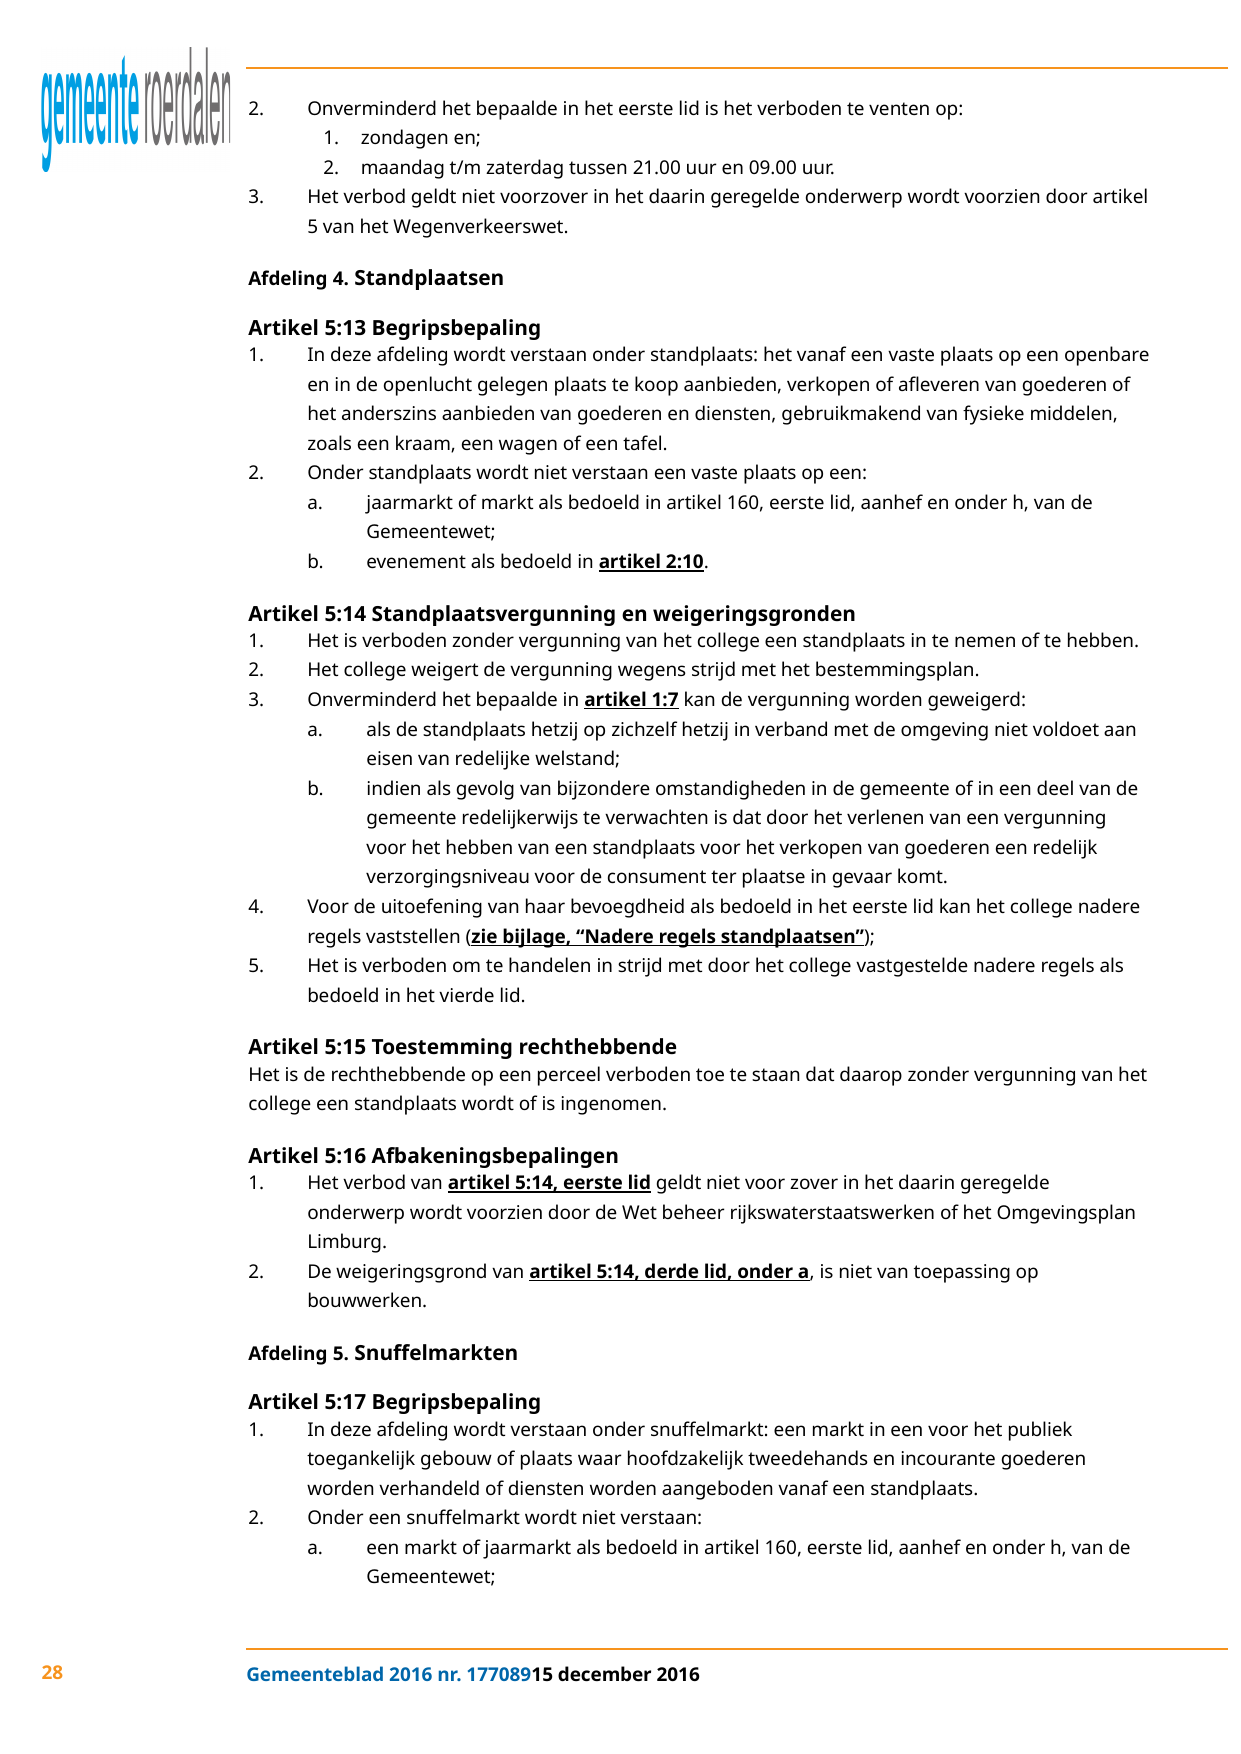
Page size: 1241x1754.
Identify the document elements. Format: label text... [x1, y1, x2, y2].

list In deze afdeling wordt verstaan onder snuffelmarkt: een markt in een voor het publiek toegankelijk gebouw of plaats waar hoofdzakelijk tweedehands en incourante goederen worden verhandeld of diensten worden aangeboden vanaf een standplaats. [248, 1416, 1152, 1501]
text Het is de rechthebbende op een perceel verboden toe te staan dat daarop zonder vergunning van het college een standplaats wordt of is ingenomen. [248, 1061, 1152, 1116]
list zondagen en; [323, 124, 1152, 150]
list Voor de uitoefening van haar bevoegdheid als bedoeld in het eerste lid kan het college nadere regels vaststellen (zie bijlage, “Nadere regels standplaatsen”); [248, 893, 1152, 949]
text Artikel 5:13 Begripsbepaling [248, 313, 1152, 341]
text Artikel 5:15 Toestemming rechthebbende [248, 1032, 1152, 1061]
list Het is verboden om te handelen in strijd met door het college vastgestelde nadere regels als bedoeld in het vierde lid. [248, 952, 1152, 1008]
list een markt of jaarmarkt als bedoeld in artikel 160, eerste lid, aanhef en onder h, van de Gemeentewet; [307, 1534, 1152, 1589]
text Afdeling 5. Snuffelmarkten [248, 1338, 1152, 1366]
text Afdeling 4. Standplaatsen [248, 263, 1152, 292]
list Het verbod van artikel 5:14, eerste lid geldt niet voor zover in het daarin geregelde onderwerp wordt voorzien door de Wet beheer rijkswaterstaatswerken of het Omgevingsplan Limburg. [248, 1169, 1152, 1254]
list Onder een snuffelmarkt wordt niet verstaan: [248, 1504, 1152, 1530]
text Artikel 5:16 Afbakeningsbepalingen [248, 1141, 1152, 1169]
picture [41, 47, 231, 172]
list maandag t/m zaterdag tussen 21.00 uur en 09.00 uur. [323, 154, 1152, 180]
list Onverminderd het bepaalde in het eerste lid is het verboden te venten op: [248, 95, 1152, 121]
list Onder standplaats wordt niet verstaan een vaste plaats op een: [248, 459, 1152, 485]
list Het is verboden zonder vergunning van het college een standplaats in te nemen of te hebben. [248, 627, 1152, 653]
list als de standplaats hetzij op zichzelf hetzij in verband met de omgeving niet voldoet aan eisen van redelijke welstand; [307, 716, 1152, 771]
list evenement als bedoeld in artikel 2:10. [307, 548, 1152, 574]
list In deze afdeling wordt verstaan onder standplaats: het vanaf een vaste plaats op een openbare en in de openlucht gelegen plaats te koop aanbieden, verkopen of afleveren van goederen of het anderszins aanbieden van goederen en diensten, gebruikmakend van fysieke middelen, zoals een kraam, een wagen of een tafel. [248, 341, 1152, 456]
text Artikel 5:14 Standplaatsvergunning en weigeringsgronden [248, 599, 1152, 627]
list jaarmarkt of markt als bedoeld in artikel 160, eerste lid, aanhef en onder h, van de Gemeentewet; [307, 489, 1152, 544]
list Het college weigert de vergunning wegens strijd met het bestemmingsplan. [248, 657, 1152, 682]
list Onverminderd het bepaalde in artikel 1:7 kan de vergunning worden geweigerd: [248, 686, 1152, 712]
picture [41, 134, 48, 172]
list De weigeringsgrond van artikel 5:14, derde lid, onder a, is niet van toepassing op bouwwerken. [248, 1258, 1152, 1313]
list indien als gevolg van bijzondere omstandigheden in de gemeente of in een deel van de gemeente redelijkerwijs te verwachten is dat door het verlenen van een vergunning voor het hebben van een standplaats voor het verkopen van goederen een redelijk verzorgingsniveau voor de consument ter plaatse in gevaar komt. [307, 775, 1152, 889]
list Het verbod geldt niet voorzover in het daarin geregelde onderwerp wordt voorzien door artikel 5 van het Wegenverkeerswet. [248, 183, 1152, 239]
text Artikel 5:17 Begripsbepaling [248, 1387, 1152, 1416]
